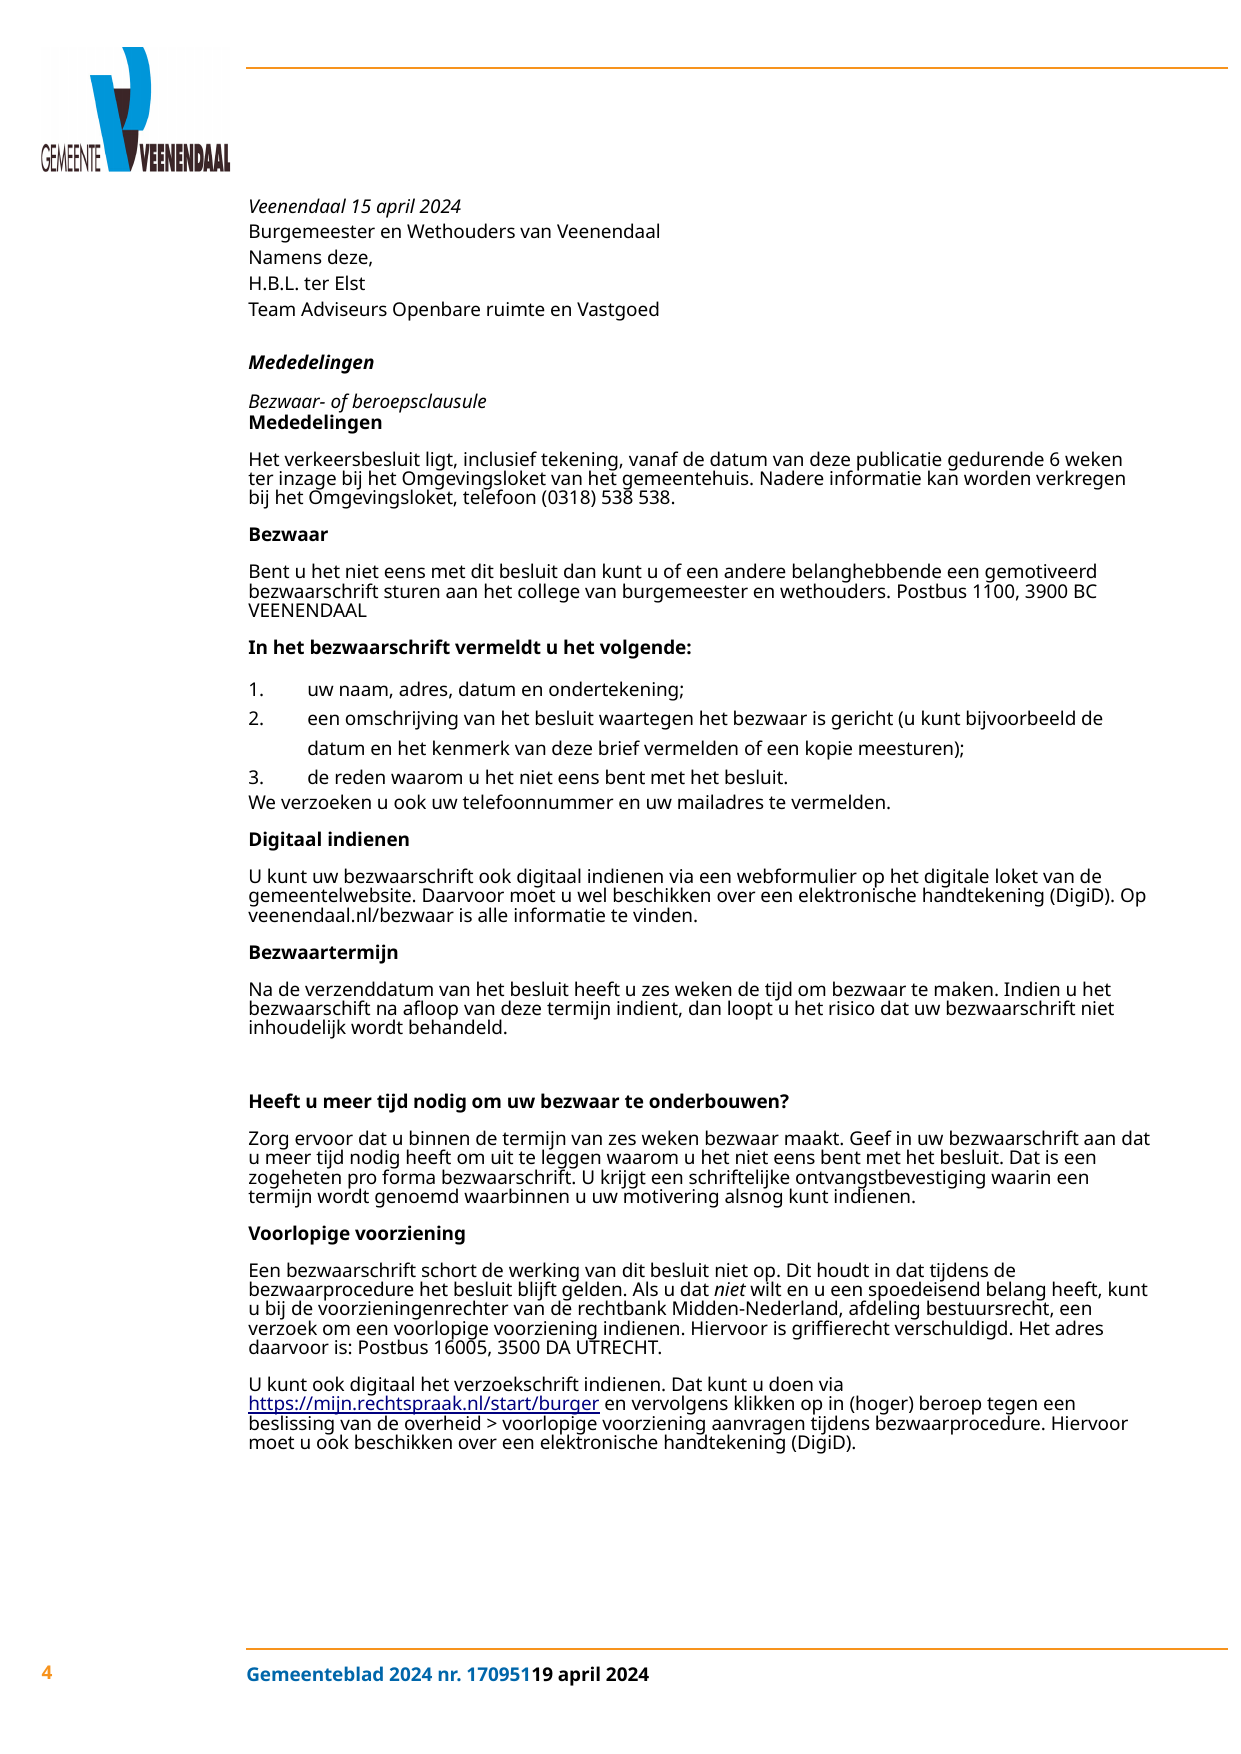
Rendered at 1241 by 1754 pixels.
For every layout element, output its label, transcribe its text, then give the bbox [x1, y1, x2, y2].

text H.B.L. ter Elst [248, 270, 1152, 296]
text Na de verzenddatum van het besluit heeft u zes weken de tijd om bezwaar te maken. Indien u het bezwaarschift na afloop van deze termijn indient, dan loopt u het risico dat uw bezwaarschrift niet inhoudelijk wordt behandeld. [248, 981, 1152, 1038]
text Voorlopige voorziening [248, 1225, 1152, 1244]
text Bent u het niet eens met dit besluit dan kunt u of een andere belanghebbende een gemotiveerd bezwaarschrift sturen aan het college van burgemeester en wethouders. Postbus 1100, 3900 BC VEENENDAAL [248, 563, 1152, 621]
text Heeft u meer tijd nodig om uw bezwaar te onderbouwen? [248, 1093, 1152, 1112]
text Een bezwaarschrift schort de werking van dit besluit niet op. Dit houdt in dat tijdens de bezwaarprocedure het besluit blijft gelden. Als u dat niet wilt en u een spoedeisend belang heeft, kunt u bij de voorzieningenrechter van de rechtbank Midden-Nederland, afdeling bestuursrecht, een verzoek om een voorlopige voorziening indienen. Hiervoor is griffierecht verschuldigd. Het adres daarvoor is: Postbus 16005, 3500 DA UTRECHT. [248, 1262, 1152, 1358]
text Bezwaar [248, 526, 1152, 546]
text U kunt uw bezwaarschrift ook digitaal indienen via een webformulier op het digitale loket van de gemeentelwebsite. Daarvoor moet u wel beschikken over een elektronische handtekening (DigiD). Op veenendaal.nl/bezwaar is alle informatie te vinden. [248, 868, 1152, 926]
text In het bezwaarschrift vermeldt u het volgende: [248, 639, 1152, 658]
text Zorg ervoor dat u binnen de termijn van zes weken bezwaar maakt. Geef in uw bezwaarschrift aan dat u meer tijd nodig heeft om uit te leggen waarom u het niet eens bent met het besluit. Dat is een zogeheten pro forma bezwaarschrift. U krijgt een schriftelijke ontvangstbevestiging waarin een termijn wordt genoemd waarbinnen u uw motivering alsnog kunt indienen. [248, 1130, 1152, 1207]
text Digitaal indienen [248, 831, 1152, 850]
text Namens deze, [248, 244, 1152, 270]
text We verzoeken u ook uw telefoonnummer en uw mailadres te vermelden. [248, 794, 1152, 813]
picture [123, 47, 231, 172]
text Team Adviseurs Openbare ruimte en Vastgoed [248, 296, 1152, 322]
text Veenendaal 15 april 2024 [248, 193, 1152, 219]
list uw naam, adres, datum en ondertekening; [248, 676, 1152, 702]
list een omschrijving van het besluit waartegen het bezwaar is gericht (u kunt bijvoorbeeld de datum en het kenmerk van deze brief vermelden of een kopie meesturen); [248, 705, 1152, 761]
picture [41, 47, 130, 172]
text Bezwaartermijn [248, 944, 1152, 963]
text Bezwaar- of beroepsclausule [248, 388, 1152, 414]
text Het verkeersbesluit ligt, inclusief tekening, vanaf de datum van deze publicatie gedurende 6 weken ter inzage bij het Omgevingsloket van het gemeentehuis. Nadere informatie kan worden verkregen bij het Omgevingsloket, telefoon (0318) 538 538. [248, 451, 1152, 509]
text Burgemeester en Wethouders van Veenendaal [248, 219, 1152, 244]
text Mededelingen [248, 349, 1152, 374]
text U kunt ook digitaal het verzoekschrift indienen. Dat kunt u doen via https://mijn.rechtspraak.nl/start/burger en vervolgens klikken op in (hoger) beroep tegen een beslissing van de overheid > voorlopige voorziening aanvragen tijdens bezwaarprocedure. Hiervoor moet u ook beschikken over een elektronische handtekening (DigiD). [248, 1376, 1152, 1453]
list de reden waarom u het niet eens bent met het besluit. [248, 764, 1152, 790]
text Mededelingen [248, 414, 1152, 433]
